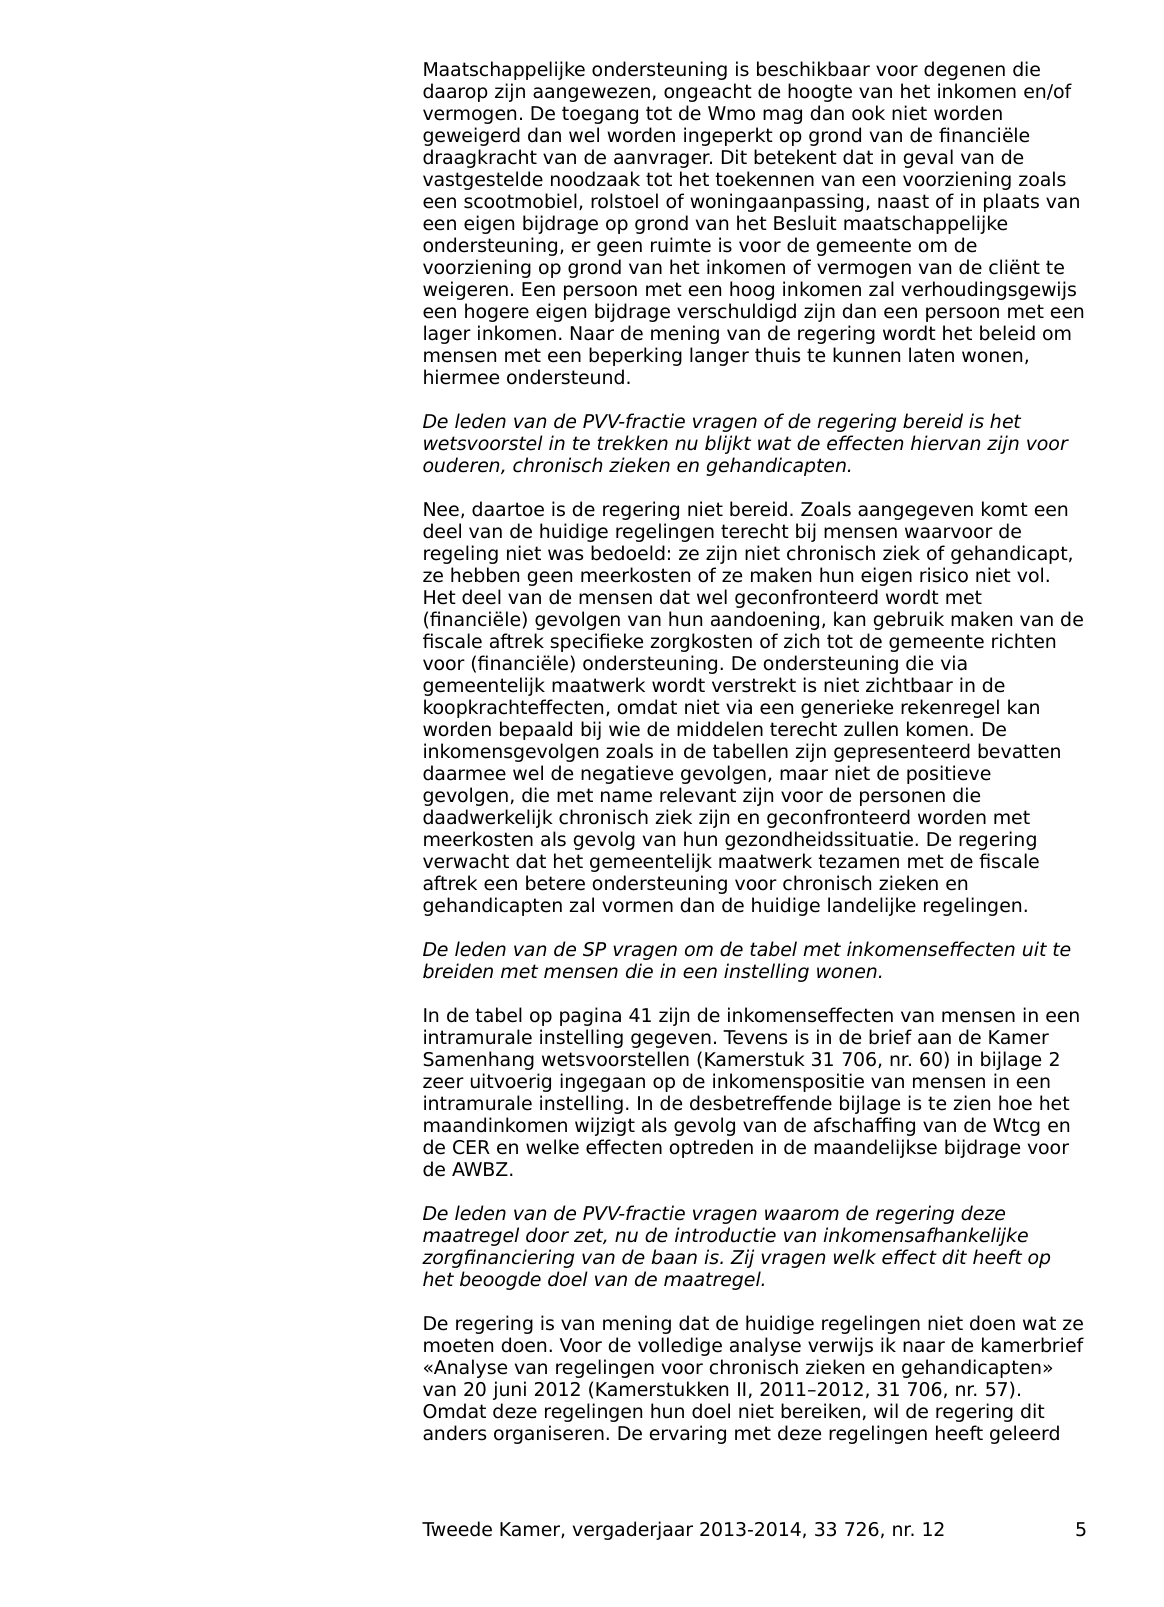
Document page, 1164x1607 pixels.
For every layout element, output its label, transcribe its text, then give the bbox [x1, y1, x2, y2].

text De leden van de PVV-fractie vragen of de regering bereid is het wetsvoorstel in te trekken nu blijkt wat de effecten hiervan zijn voor ouderen, chronisch zieken en gehandicapten. [422, 411, 1087, 477]
text In de tabel op pagina 41 zijn de inkomenseffecten van mensen in een intramurale instelling gegeven. Tevens is in de brief aan de Kamer Samenhang wetsvoorstellen (Kamerstuk 31 706, nr. 60) in bijlage 2 zeer uitvoerig ingegaan op de inkomenspositie van mensen in een intramurale instelling. In de desbetreffende bijlage is te zien hoe het maandinkomen wijzigt als gevolg van de afschaffing van de Wtcg en de CER en welke effecten optreden in de maandelijkse bijdrage voor de AWBZ. [422, 1005, 1087, 1181]
text Maatschappelijke ondersteuning is beschikbaar voor degenen die daarop zijn aangewezen, ongeacht de hoogte van het inkomen en/of vermogen. De toegang tot de Wmo mag dan ook niet worden geweigerd dan wel worden ingeperkt op grond van de financiële draagkracht van de aanvrager. Dit betekent dat in geval van de vastgestelde noodzaak tot het toekennen van een voorziening zoals een scootmobiel, rolstoel of woningaanpassing, naast of in plaats van een eigen bijdrage op grond van het Besluit maatschappelijke ondersteuning, er geen ruimte is voor de gemeente om de voorziening op grond van het inkomen of vermogen van de cliënt te weigeren. Een persoon met een hoog inkomen zal verhoudingsgewijs een hogere eigen bijdrage verschuldigd zijn dan een persoon met een lager inkomen. Naar de mening van de regering wordt het beleid om mensen met een beperking langer thuis te kunnen laten wonen, hiermee ondersteund. [422, 59, 1087, 389]
text De leden van de SP vragen om de tabel met inkomenseffecten uit te breiden met mensen die in een instelling wonen. [422, 939, 1087, 983]
text De leden van de PVV-fractie vragen waarom de regering deze maatregel door zet, nu de introductie van inkomensafhankelijke zorgfinanciering van de baan is. Zij vragen welk effect dit heeft op het beoogde doel van de maatregel. [422, 1203, 1087, 1291]
text Nee, daartoe is de regering niet bereid. Zoals aangegeven komt een deel van de huidige regelingen terecht bij mensen waarvoor de regeling niet was bedoeld: ze zijn niet chronisch ziek of gehandicapt, ze hebben geen meerkosten of ze maken hun eigen risico niet vol. Het deel van de mensen dat wel geconfronteerd wordt met (financiële) gevolgen van hun aandoening, kan gebruik maken van de fiscale aftrek specifieke zorgkosten of zich tot de gemeente richten voor (financiële) ondersteuning. De ondersteuning die via gemeentelijk maatwerk wordt verstrekt is niet zichtbaar in de koopkrachteffecten, omdat niet via een generieke rekenregel kan worden bepaald bij wie de middelen terecht zullen komen. De inkomensgevolgen zoals in de tabellen zijn gepresenteerd bevatten daarmee wel de negatieve gevolgen, maar niet de positieve gevolgen, die met name relevant zijn voor de personen die daadwerkelijk chronisch ziek zijn en geconfronteerd worden met meerkosten als gevolg van hun gezondheidssituatie. De regering verwacht dat het gemeentelijk maatwerk tezamen met de fiscale aftrek een betere ondersteuning voor chronisch zieken en gehandicapten zal vormen dan de huidige landelijke regelingen. [422, 499, 1087, 917]
text De regering is van mening dat de huidige regelingen niet doen wat ze moeten doen. Voor de volledige analyse verwijs ik naar de kamerbrief «Analyse van regelingen voor chronisch zieken en gehandicapten» van 20 juni 2012 (Kamerstukken II, 2011–2012, 31 706, nr. 57). Omdat deze regelingen hun doel niet bereiken, wil de regering dit anders organiseren. De ervaring met deze regelingen heeft geleerd [422, 1313, 1087, 1445]
